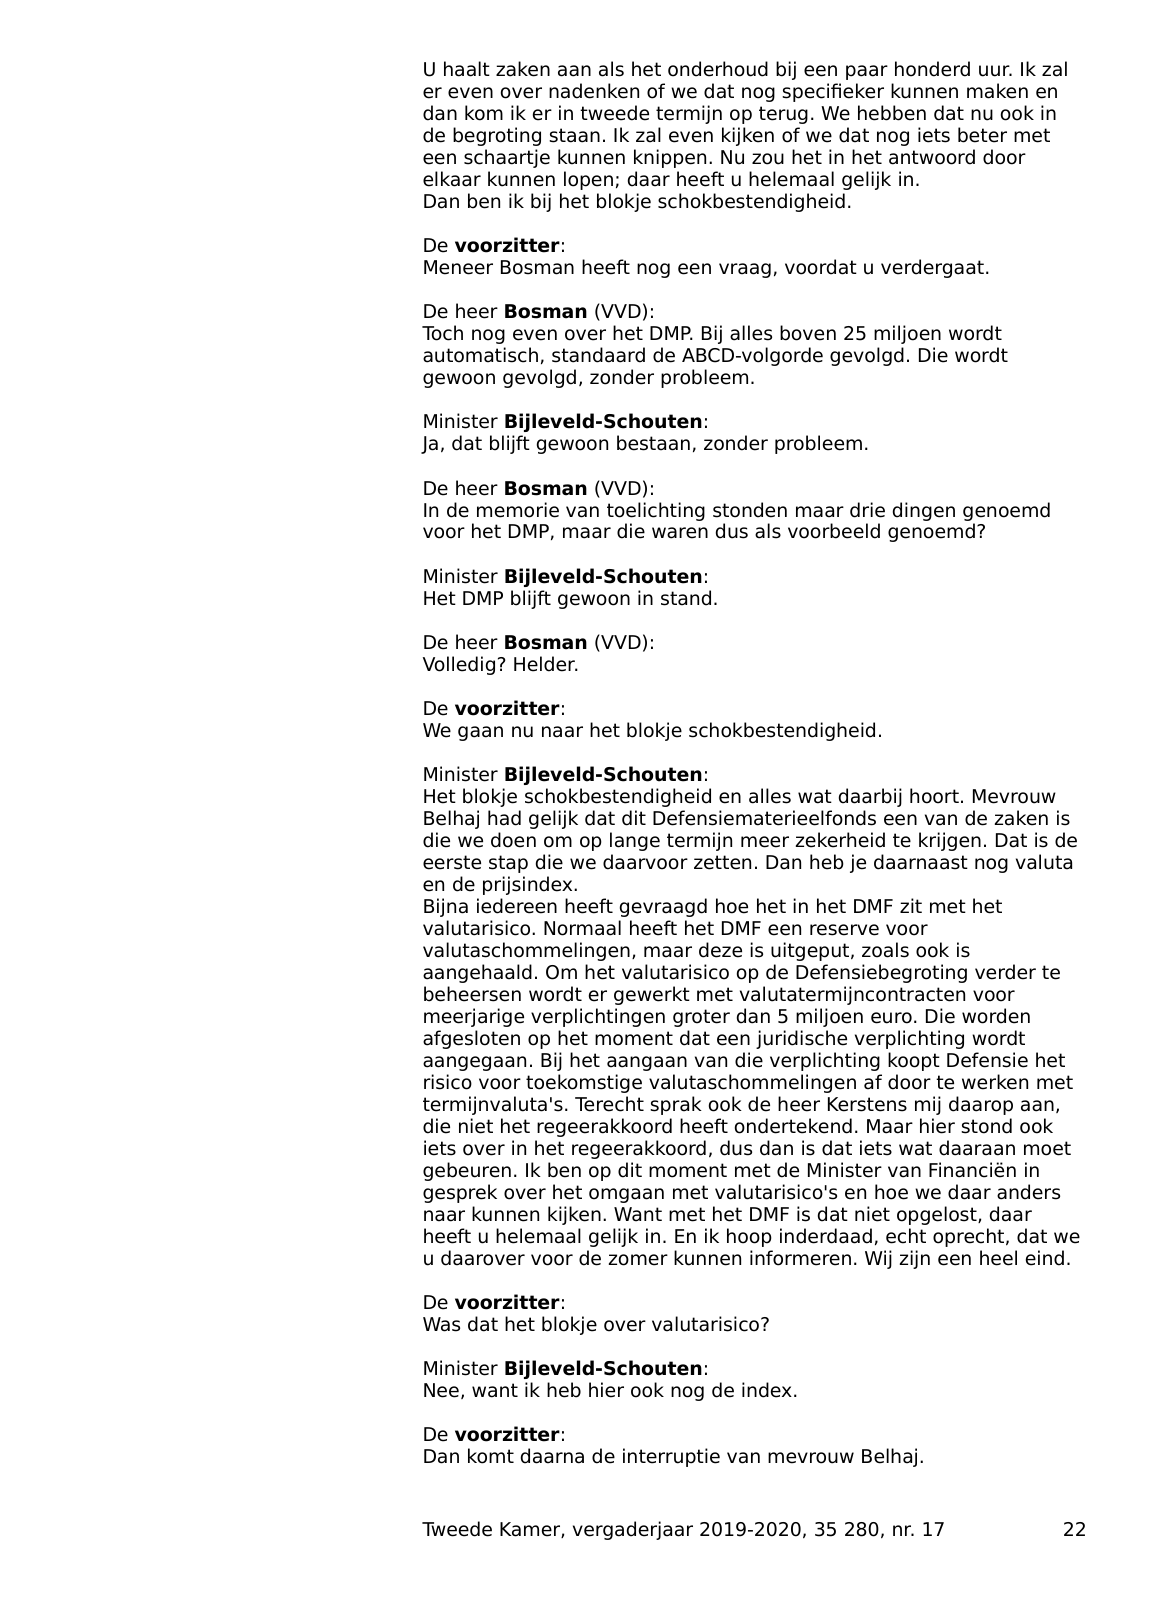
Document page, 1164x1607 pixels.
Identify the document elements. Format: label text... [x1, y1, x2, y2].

text Nee, want ik heb hier ook nog de index. [422, 1380, 1087, 1402]
text Meneer Bosman heeft nog een vraag, voordat u verdergaat. [422, 257, 1087, 279]
text De voorzitter: [422, 1424, 1087, 1446]
text De voorzitter: [422, 1292, 1087, 1314]
text Toch nog even over het DMP. Bij alles boven 25 miljoen wordt automatisch, standaard de ABCD-volgorde gevolgd. Die wordt gewoon gevolgd, zonder probleem. [422, 323, 1087, 389]
text Dan ben ik bij het blokje schokbestendigheid. [422, 191, 1087, 213]
text Minister Bijleveld-Schouten: [422, 764, 1087, 786]
text De heer Bosman (VVD): [422, 632, 1087, 654]
text Het blokje schokbestendigheid en alles wat daarbij hoort. Mevrouw Belhaj had gelijk dat dit Defensiematerieelfonds een van de zaken is die we doen om op lange termijn meer zekerheid te krijgen. Dat is de eerste stap die we daarvoor zetten. Dan heb je daarnaast nog valuta en de prijsindex. [422, 786, 1087, 896]
text Bijna iedereen heeft gevraagd hoe het in het DMF zit met het valutarisico. Normaal heeft het DMF een reserve voor valutaschommelingen, maar deze is uitgeput, zoals ook is aangehaald. Om het valutarisico op de Defensiebegroting verder te beheersen wordt er gewerkt met valutatermijncontracten voor meerjarige verplichtingen groter dan 5 miljoen euro. Die worden afgesloten op het moment dat een juridische verplichting wordt aangegaan. Bij het aangaan van die verplichting koopt Defensie het risico voor toekomstige valutaschommelingen af door te werken met termijnvaluta's. Terecht sprak ook de heer Kerstens mij daarop aan, die niet het regeerakkoord heeft ondertekend. Maar hier stond ook iets over in het regeerakkoord, dus dan is dat iets wat daaraan moet gebeuren. Ik ben op dit moment met de Minister van Financiën in gesprek over het omgaan met valutarisico's en hoe we daar anders naar kunnen kijken. Want met het DMF is dat niet opgelost, daar heeft u helemaal gelijk in. En ik hoop inderdaad, echt oprecht, dat we u daarover voor de zomer kunnen informeren. Wij zijn een heel eind. [422, 896, 1087, 1269]
text Volledig? Helder. [422, 654, 1087, 676]
text De voorzitter: [422, 698, 1087, 720]
text Dan komt daarna de interruptie van mevrouw Belhaj. [422, 1446, 1087, 1468]
text Minister Bijleveld-Schouten: [422, 1358, 1087, 1380]
text De heer Bosman (VVD): [422, 477, 1087, 499]
text We gaan nu naar het blokje schokbestendigheid. [422, 720, 1087, 742]
text Minister Bijleveld-Schouten: [422, 566, 1087, 588]
text U haalt zaken aan als het onderhoud bij een paar honderd uur. Ik zal er even over nadenken of we dat nog specifieker kunnen maken en dan kom ik er in tweede termijn op terug. We hebben dat nu ook in de begroting staan. Ik zal even kijken of we dat nog iets beter met een schaartje kunnen knippen. Nu zou het in het antwoord door elkaar kunnen lopen; daar heeft u helemaal gelijk in. [422, 59, 1087, 191]
text Ja, dat blijft gewoon bestaan, zonder probleem. [422, 433, 1087, 455]
text In de memorie van toelichting stonden maar drie dingen genoemd voor het DMP, maar die waren dus als voorbeeld genoemd? [422, 499, 1087, 543]
text Was dat het blokje over valutarisico? [422, 1314, 1087, 1336]
text De voorzitter: [422, 235, 1087, 257]
text Minister Bijleveld-Schouten: [422, 411, 1087, 433]
text De heer Bosman (VVD): [422, 301, 1087, 323]
text Het DMP blijft gewoon in stand. [422, 588, 1087, 609]
